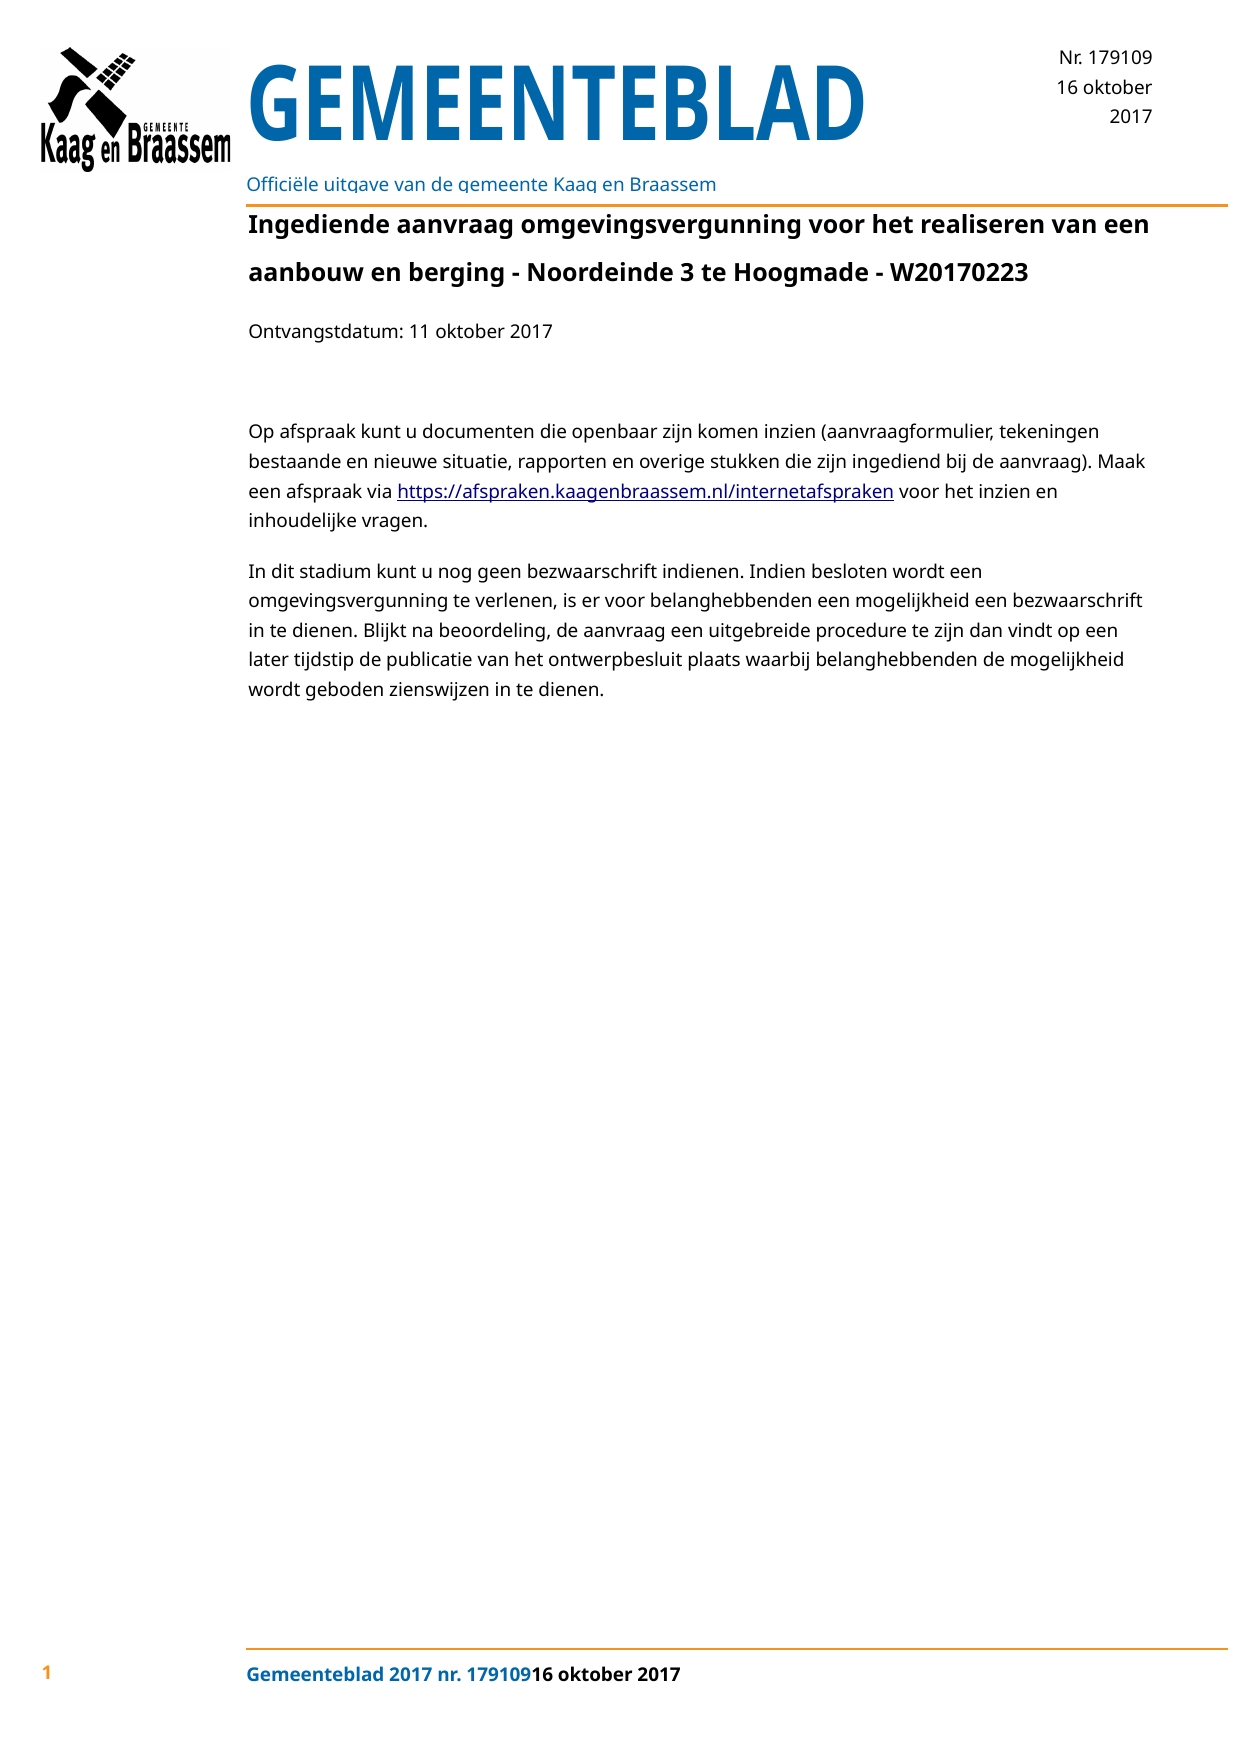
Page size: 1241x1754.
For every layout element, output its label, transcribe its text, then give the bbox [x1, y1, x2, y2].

text In dit stadium kunt u nog geen bezwaarschrift indienen. Indien besloten wordt een omgevingsvergunning te verlenen, is er voor belanghebbenden een mogelijkheid een bezwaarschrift in te dienen. Blijkt na beoordeling, de aanvraag een uitgebreide procedure te zijn dan vindt op een later tijdstip de publicatie van het ontwerpbesluit plaats waarbij belanghebbenden de mogelijkheid wordt geboden zienswijzen in te dienen. [248, 558, 1152, 702]
text Ontvangstdatum: 11 oktober 2017 [248, 318, 1152, 344]
text Ingediende aanvraag omgevingsvergunning voor het realiseren van een aanbouw en berging - Noordeinde 3 te Hoogmade - W20170223 [248, 207, 1152, 288]
text Op afspraak kunt u documenten die openbaar zijn komen inzien (aanvraagformulier, tekeningen bestaande en nieuwe situatie, rapporten en overige stukken die zijn ingediend bij de aanvraag). Maak een afspraak via https://afspraken.kaagenbraassem.nl/internetafspraken voor het inzien en inhoudelijke vragen. [248, 419, 1152, 533]
picture [41, 47, 231, 172]
